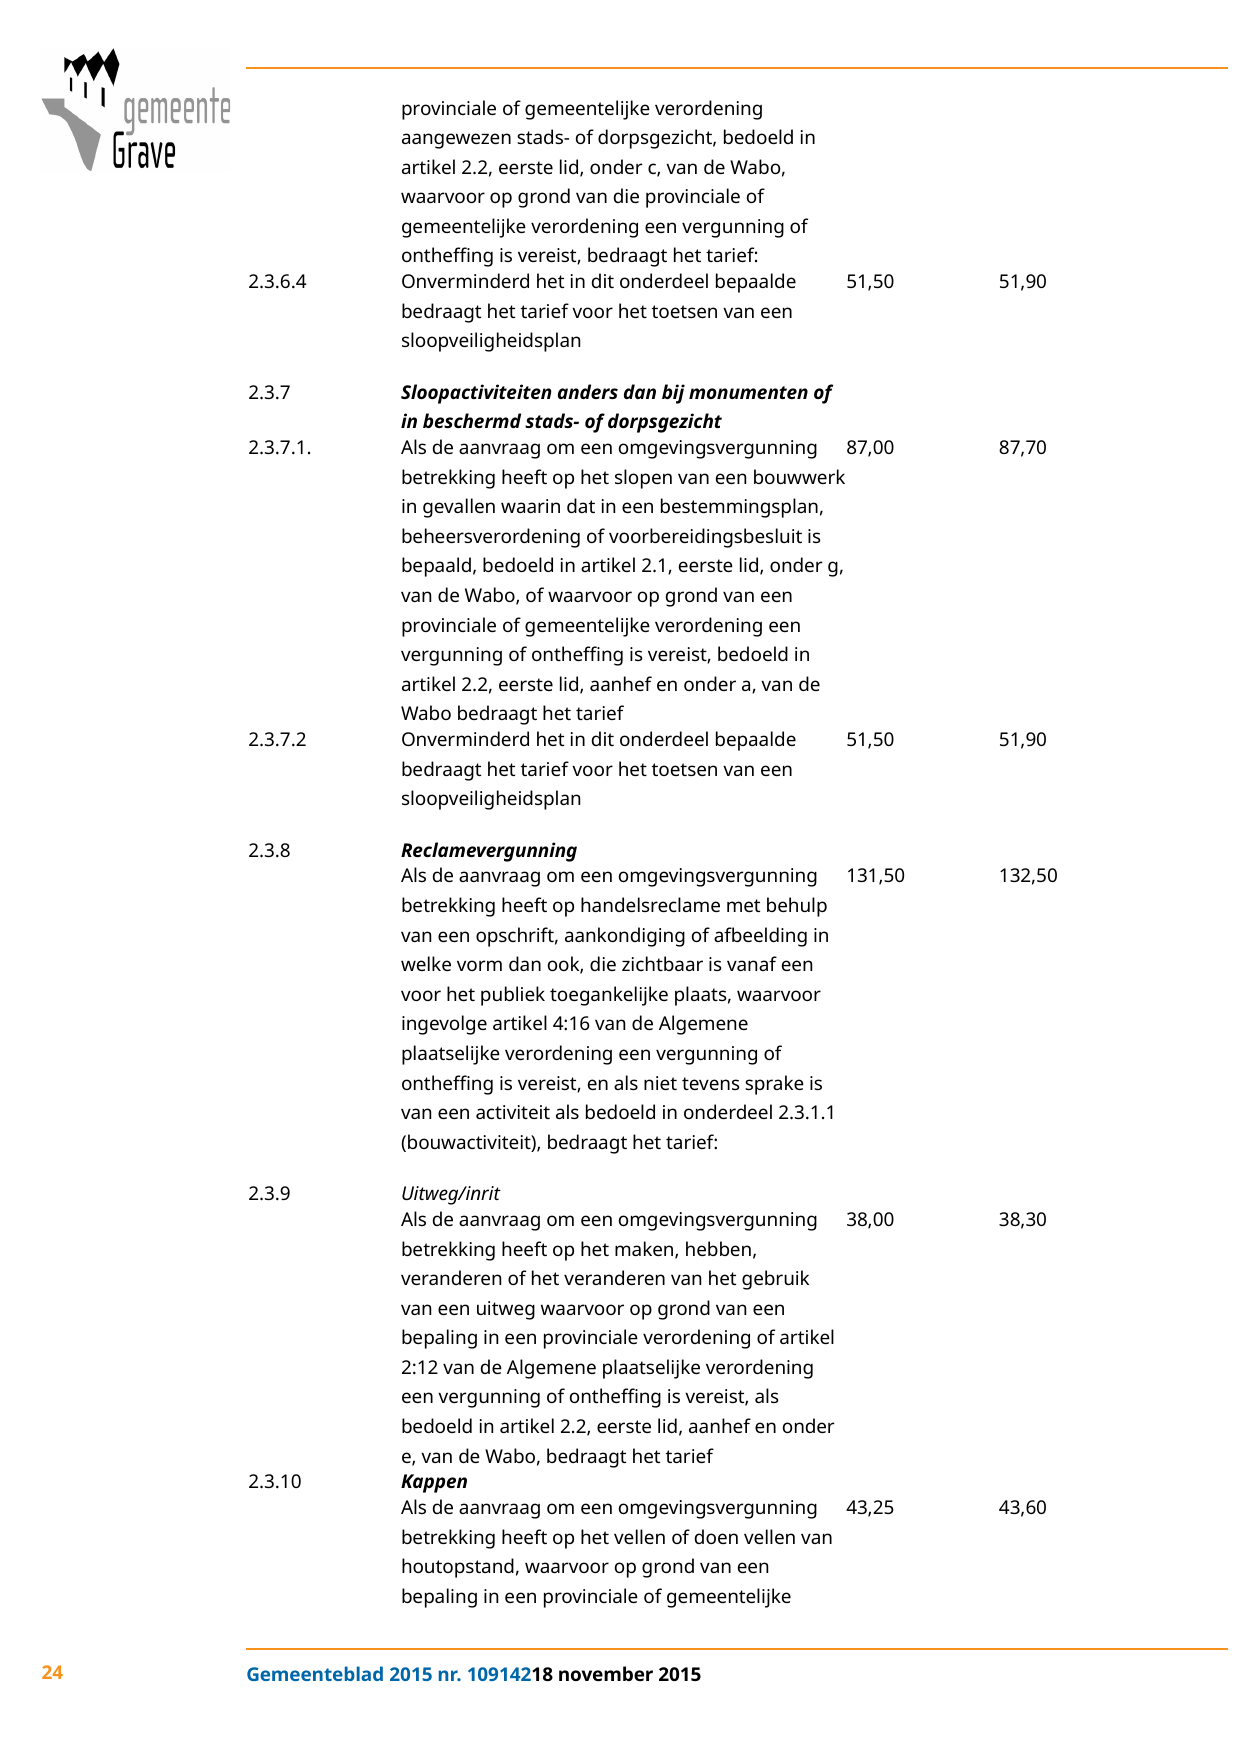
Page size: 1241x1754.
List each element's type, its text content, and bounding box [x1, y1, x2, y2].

table_cell [999, 353, 1152, 379]
table_cell 2.3.7.2 [248, 726, 401, 811]
table_cell Uitweg/inrit [401, 1180, 846, 1206]
table_cell Onverminderd het in dit onderdeel bepaalde bedraagt het tarief voor het toetsen van een sloopveiligheidsplan [401, 726, 846, 811]
table_cell [248, 1206, 401, 1468]
table_cell 51,90 [999, 269, 1152, 353]
table_cell 51,50 [846, 269, 999, 353]
table_cell [999, 1469, 1152, 1494]
table_cell 87,70 [999, 434, 1152, 726]
table_cell [846, 837, 999, 863]
table_cell 87,00 [846, 434, 999, 726]
table_cell [846, 95, 999, 268]
table_cell [248, 1155, 401, 1180]
table_cell [401, 811, 846, 837]
table_cell [248, 353, 401, 379]
table_cell [999, 811, 1152, 837]
table_cell 131,50 [846, 863, 999, 1155]
table_cell [846, 1155, 999, 1180]
table_cell [846, 1469, 999, 1494]
table_cell Als de aanvraag om een omgevingsvergunning betrekking heeft op het maken, hebben, veranderen of het veranderen van het gebruik van een uitweg waarvoor op grond van een bepaling in een provinciale verordening of artikel 2:12 van de Algemene plaatselijke verordening een vergunning of ontheffing is vereist, als bedoeld in artikel 2.2, eerste lid, aanhef en onder e, van de Wabo, bedraagt het tarief [401, 1206, 846, 1468]
table_cell [846, 379, 999, 434]
table_cell Als de aanvraag om een omgevingsvergunning betrekking heeft op handelsreclame met behulp van een opschrift, aankondiging of afbeelding in welke vorm dan ook, die zichtbaar is vanaf een voor het publiek toegankelijke plaats, waarvoor ingevolge artikel 4:16 van de Algemene plaatselijke verordening een vergunning of ontheffing is vereist, en als niet tevens sprake is van een activiteit als bedoeld in onderdeel 2.3.1.1 (bouwactiviteit), bedraagt het tarief: [401, 863, 846, 1155]
table_cell 2.3.9 [248, 1180, 401, 1206]
table_cell [999, 379, 1152, 434]
table_cell [999, 1155, 1152, 1180]
table_cell 2.3.7.1. [248, 434, 401, 726]
table_cell 38,00 [846, 1206, 999, 1468]
table_cell Onverminderd het in dit onderdeel bepaalde bedraagt het tarief voor het toetsen van een sloopveiligheidsplan [401, 269, 846, 353]
table_cell 2.3.7 [248, 379, 401, 434]
table_cell [999, 837, 1152, 863]
table_cell 43,25 [846, 1494, 999, 1609]
table_cell Als de aanvraag om een omgevingsvergunning betrekking heeft op het slopen van een bouwwerk in gevallen waarin dat in een bestemmingsplan, beheersverordening of voorbereidingsbesluit is bepaald, bedoeld in artikel 2.1, eerste lid, onder g, van de Wabo, of waarvoor op grond van een provinciale of gemeentelijke verordening een vergunning of ontheffing is vereist, bedoeld in artikel 2.2, eerste lid, aanhef en onder a, van de Wabo bedraagt het tarief [401, 434, 846, 726]
table_cell Reclamevergunning [401, 837, 846, 863]
picture [41, 47, 231, 172]
table_cell Als de aanvraag om een omgevingsvergunning betrekking heeft op het vellen of doen vellen van houtopstand, waarvoor op grond van een bepaling in een provinciale of gemeentelijke [401, 1494, 846, 1609]
table_cell 51,50 [846, 726, 999, 811]
table_cell [999, 1180, 1152, 1206]
table_cell [248, 95, 401, 268]
table_cell [401, 353, 846, 379]
table_cell [401, 1155, 846, 1180]
table_cell 38,30 [999, 1206, 1152, 1468]
table_cell [846, 1180, 999, 1206]
table_cell [846, 811, 999, 837]
table_cell [248, 1494, 401, 1609]
table_cell [248, 863, 401, 1155]
table_cell [999, 95, 1152, 268]
table_cell 2.3.6.4 [248, 269, 401, 353]
table_cell 51,90 [999, 726, 1152, 811]
table_cell [846, 353, 999, 379]
table_cell 2.3.10 [248, 1469, 401, 1494]
table_cell Sloopactiviteiten anders dan bij monumenten of in beschermd stads- of dorpsgezicht [401, 379, 846, 434]
table_cell [248, 811, 401, 837]
table_cell 2.3.8 [248, 837, 401, 863]
table_cell provinciale of gemeentelijke verordening aangewezen stads- of dorpsgezicht, bedoeld in artikel 2.2, eerste lid, onder c, van de Wabo, waarvoor op grond van die provinciale of gemeentelijke verordening een vergunning of ontheffing is vereist, bedraagt het tarief: [401, 95, 846, 268]
table_cell 43,60 [999, 1494, 1152, 1609]
table_cell Kappen [401, 1469, 846, 1494]
table_cell 132,50 [999, 863, 1152, 1155]
